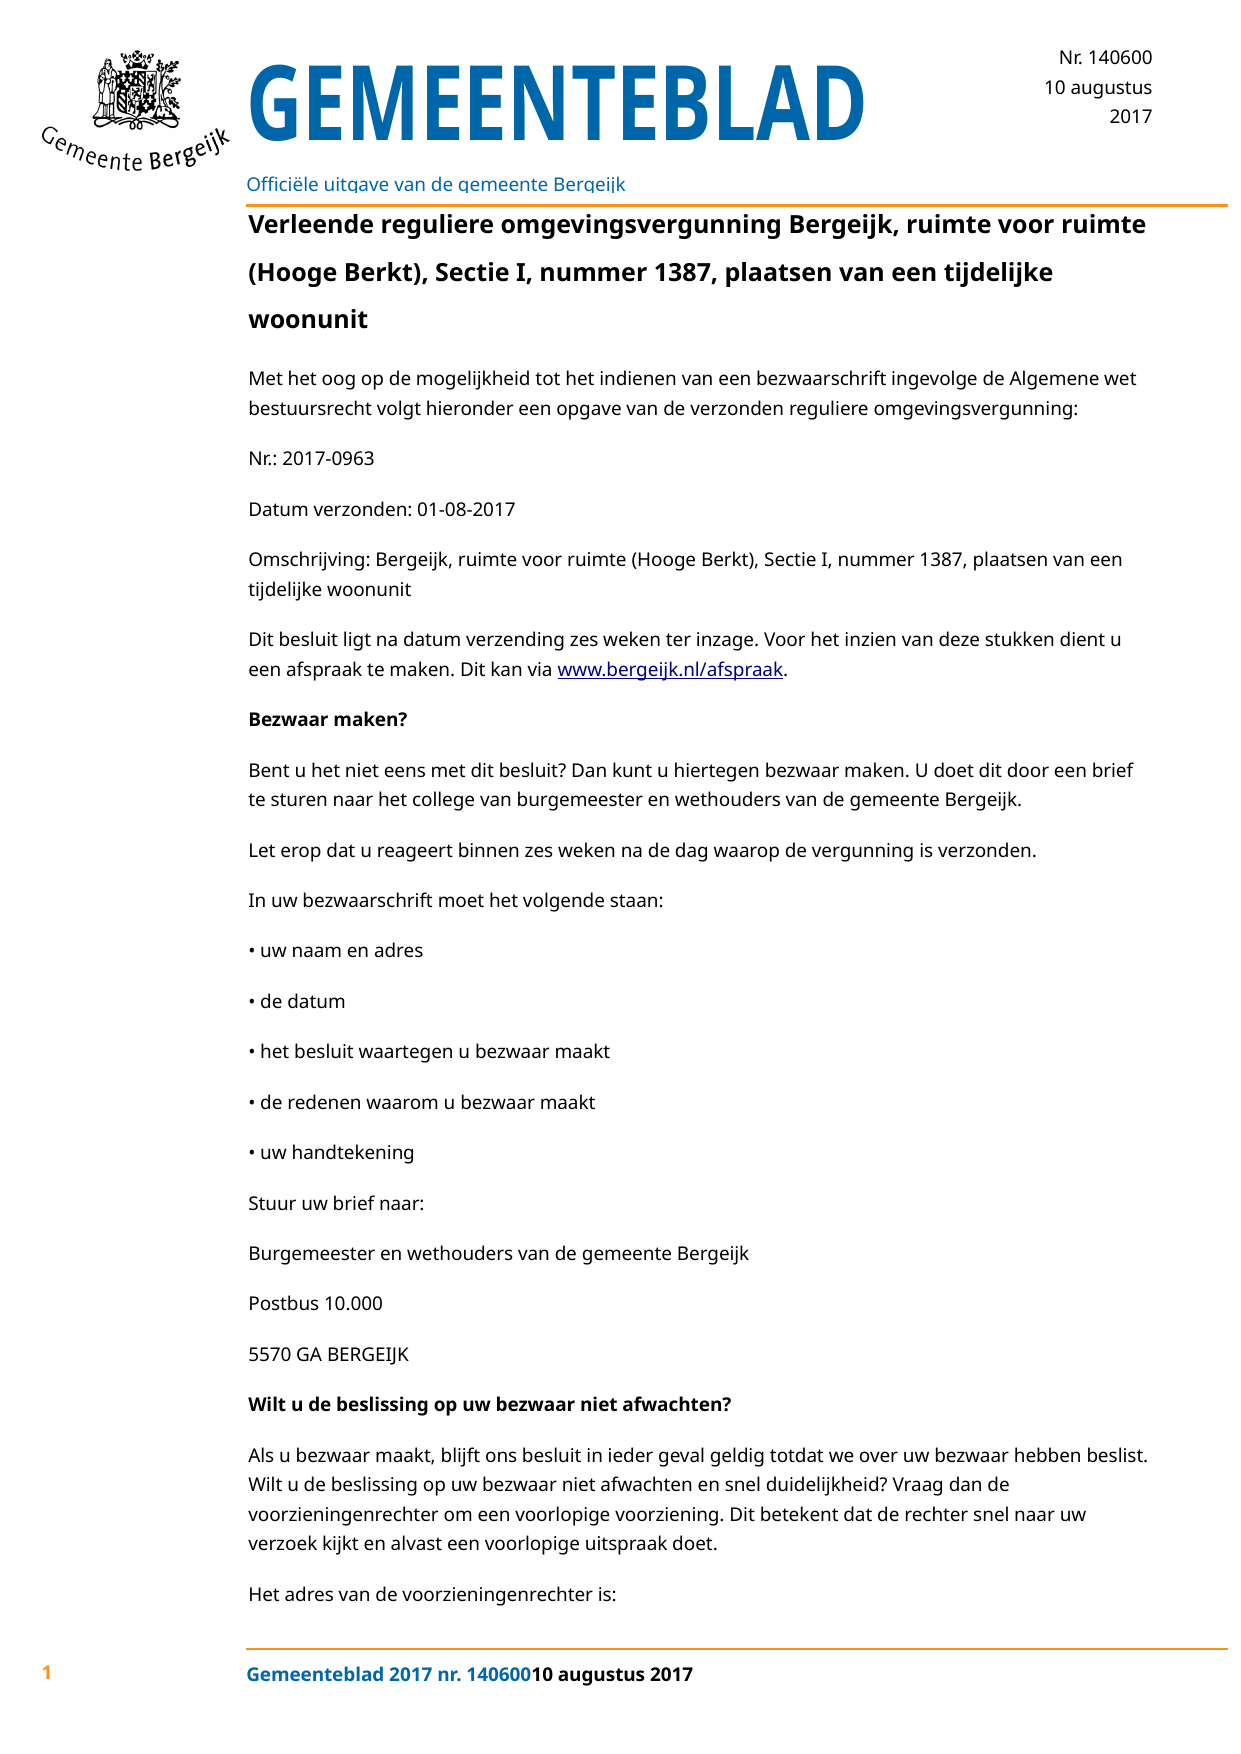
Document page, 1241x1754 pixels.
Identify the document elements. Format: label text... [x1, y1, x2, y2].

text Nr.: 2017-0963 [248, 446, 1152, 471]
text Postbus 10.000 [248, 1291, 1152, 1316]
text Bezwaar maken? [248, 706, 1152, 732]
text Datum verzonden: 01-08-2017 [248, 496, 1152, 522]
text Bent u het niet eens met dit besluit? Dan kunt u hiertegen bezwaar maken. U doet dit door een brief te sturen naar het college van burgemeester en wethouders van de gemeente Bergeijk. [248, 757, 1152, 812]
text • de datum [248, 988, 1152, 1014]
text • de redenen waarom u bezwaar maakt [248, 1089, 1152, 1114]
text Let erop dat u reageert binnen zes weken na de dag waarop de vergunning is verzonden. [248, 837, 1152, 862]
text Burgemeester en wethouders van de gemeente Bergeijk [248, 1240, 1152, 1266]
text • uw handtekening [248, 1139, 1152, 1165]
text Met het oog op de mogelijkheid tot het indienen van een bezwaarschrift ingevolge de Algemene wet bestuursrecht volgt hieronder een opgave van de verzonden reguliere omgevingsvergunning: [248, 366, 1152, 421]
text Het adres van de voorzieningenrechter is: [248, 1581, 1152, 1607]
picture [41, 47, 231, 172]
text • het besluit waartegen u bezwaar maakt [248, 1038, 1152, 1064]
text Wilt u de beslissing op uw bezwaar niet afwachten? [248, 1391, 1152, 1417]
text • uw naam en adres [248, 938, 1152, 963]
text Omschrijving: Bergeijk, ruimte voor ruimte (Hooge Berkt), Sectie I, nummer 1387, plaatsen van een tijdelijke woonunit [248, 546, 1152, 602]
text Stuur uw brief naar: [248, 1190, 1152, 1215]
text Als u bezwaar maakt, blijft ons besluit in ieder geval geldig totdat we over uw bezwaar hebben beslist. Wilt u de beslissing op uw bezwaar niet afwachten en snel duidelijkheid? Vraag dan de voorzieningenrechter om een voorlopige voorziening. Dit betekent dat de rechter snel naar uw verzoek kijkt en alvast een voorlopige uitspraak doet. [248, 1442, 1152, 1556]
text Dit besluit ligt na datum verzending zes weken ter inzage. Voor het inzien van deze stukken dient u een afspraak te maken. Dit kan via www.bergeijk.nl/afspraak. [248, 626, 1152, 682]
text 5570 GA BERGEIJK [248, 1341, 1152, 1367]
text In uw bezwaarschrift moet het volgende staan: [248, 887, 1152, 913]
text Verleende reguliere omgevingsvergunning Bergeijk, ruimte voor ruimte (Hooge Berkt), Sectie I, nummer 1387, plaatsen van een tijdelijke woonunit [248, 207, 1152, 336]
